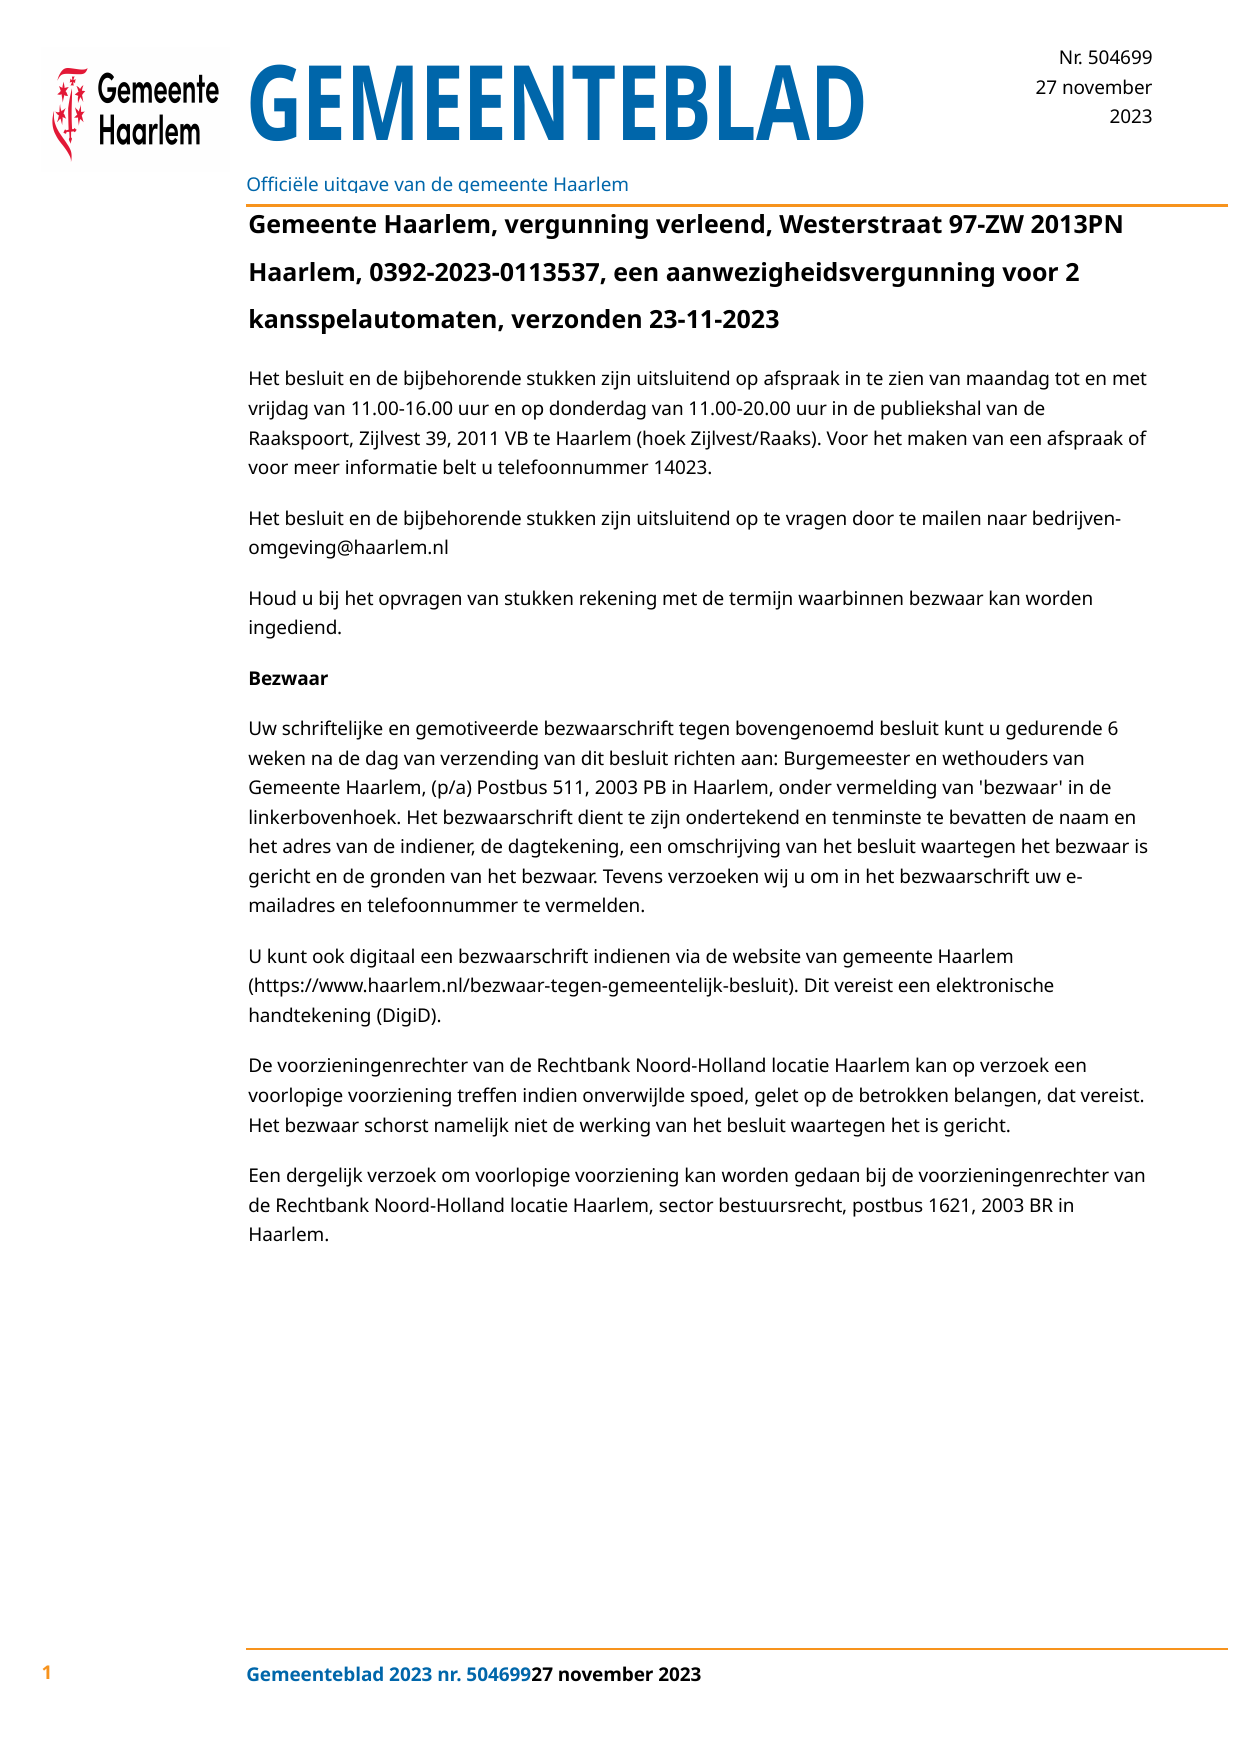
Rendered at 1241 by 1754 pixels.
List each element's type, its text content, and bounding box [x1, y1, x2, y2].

text U kunt ook digitaal een bezwaarschrift indienen via de website van gemeente Haarlem (https://www.haarlem.nl/bezwaar-tegen-gemeentelijk-besluit). Dit vereist een elektronische handtekening (DigiD). [248, 943, 1152, 1028]
text Houd u bij het opvragen van stukken rekening met de termijn waarbinnen bezwaar kan worden ingediend. [248, 585, 1152, 640]
text Het besluit en de bijbehorende stukken zijn uitsluitend op afspraak in te zien van maandag tot en met vrijdag van 11.00-16.00 uur en op donderdag van 11.00-20.00 uur in de publiekshal van de Raakspoort, Zijlvest 39, 2011 VB te Haarlem (hoek Zijlvest/Raaks). Voor het maken van een afspraak of voor meer informatie belt u telefoonnummer 14023. [248, 366, 1152, 480]
text Gemeente Haarlem, vergunning verleend, Westerstraat 97-ZW 2013PN Haarlem, 0392-2023-0113537, een aanwezigheidsvergunning voor 2 kansspelautomaten, verzonden 23-11-2023 [248, 207, 1152, 336]
picture [41, 47, 231, 172]
text Een dergelijk verzoek om voorlopige voorziening kan worden gedaan bij de voorzieningenrechter van de Rechtbank Noord-Holland locatie Haarlem, sector bestuursrecht, postbus 1621, 2003 BR in Haarlem. [248, 1162, 1152, 1247]
text Uw schriftelijke en gemotiveerde bezwaarschrift tegen bovengenoemd besluit kunt u gedurende 6 weken na de dag van verzending van dit besluit richten aan: Burgemeester en wethouders van Gemeente Haarlem, (p/a) Postbus 511, 2003 PB in Haarlem, onder vermelding van 'bezwaar' in de linkerbovenhoek. Het bezwaarschrift dient te zijn ondertekend en tenminste te bevatten de naam en het adres van de indiener, de dagtekening, een omschrijving van het besluit waartegen het bezwaar is gericht en de gronden van het bezwaar. Tevens verzoeken wij u om in het bezwaarschrift uw e-mailadres en telefoonnummer te vermelden. [248, 715, 1152, 918]
text De voorzieningenrechter van de Rechtbank Noord-Holland locatie Haarlem kan op verzoek een voorlopige voorziening treffen indien onverwijlde spoed, gelet op de betrokken belangen, dat vereist. Het bezwaar schorst namelijk niet de werking van het besluit waartegen het is gericht. [248, 1053, 1152, 1137]
text Bezwaar [248, 665, 1152, 690]
text Het besluit en de bijbehorende stukken zijn uitsluitend op te vragen door te mailen naar bedrijven-omgeving@haarlem.nl [248, 505, 1152, 560]
